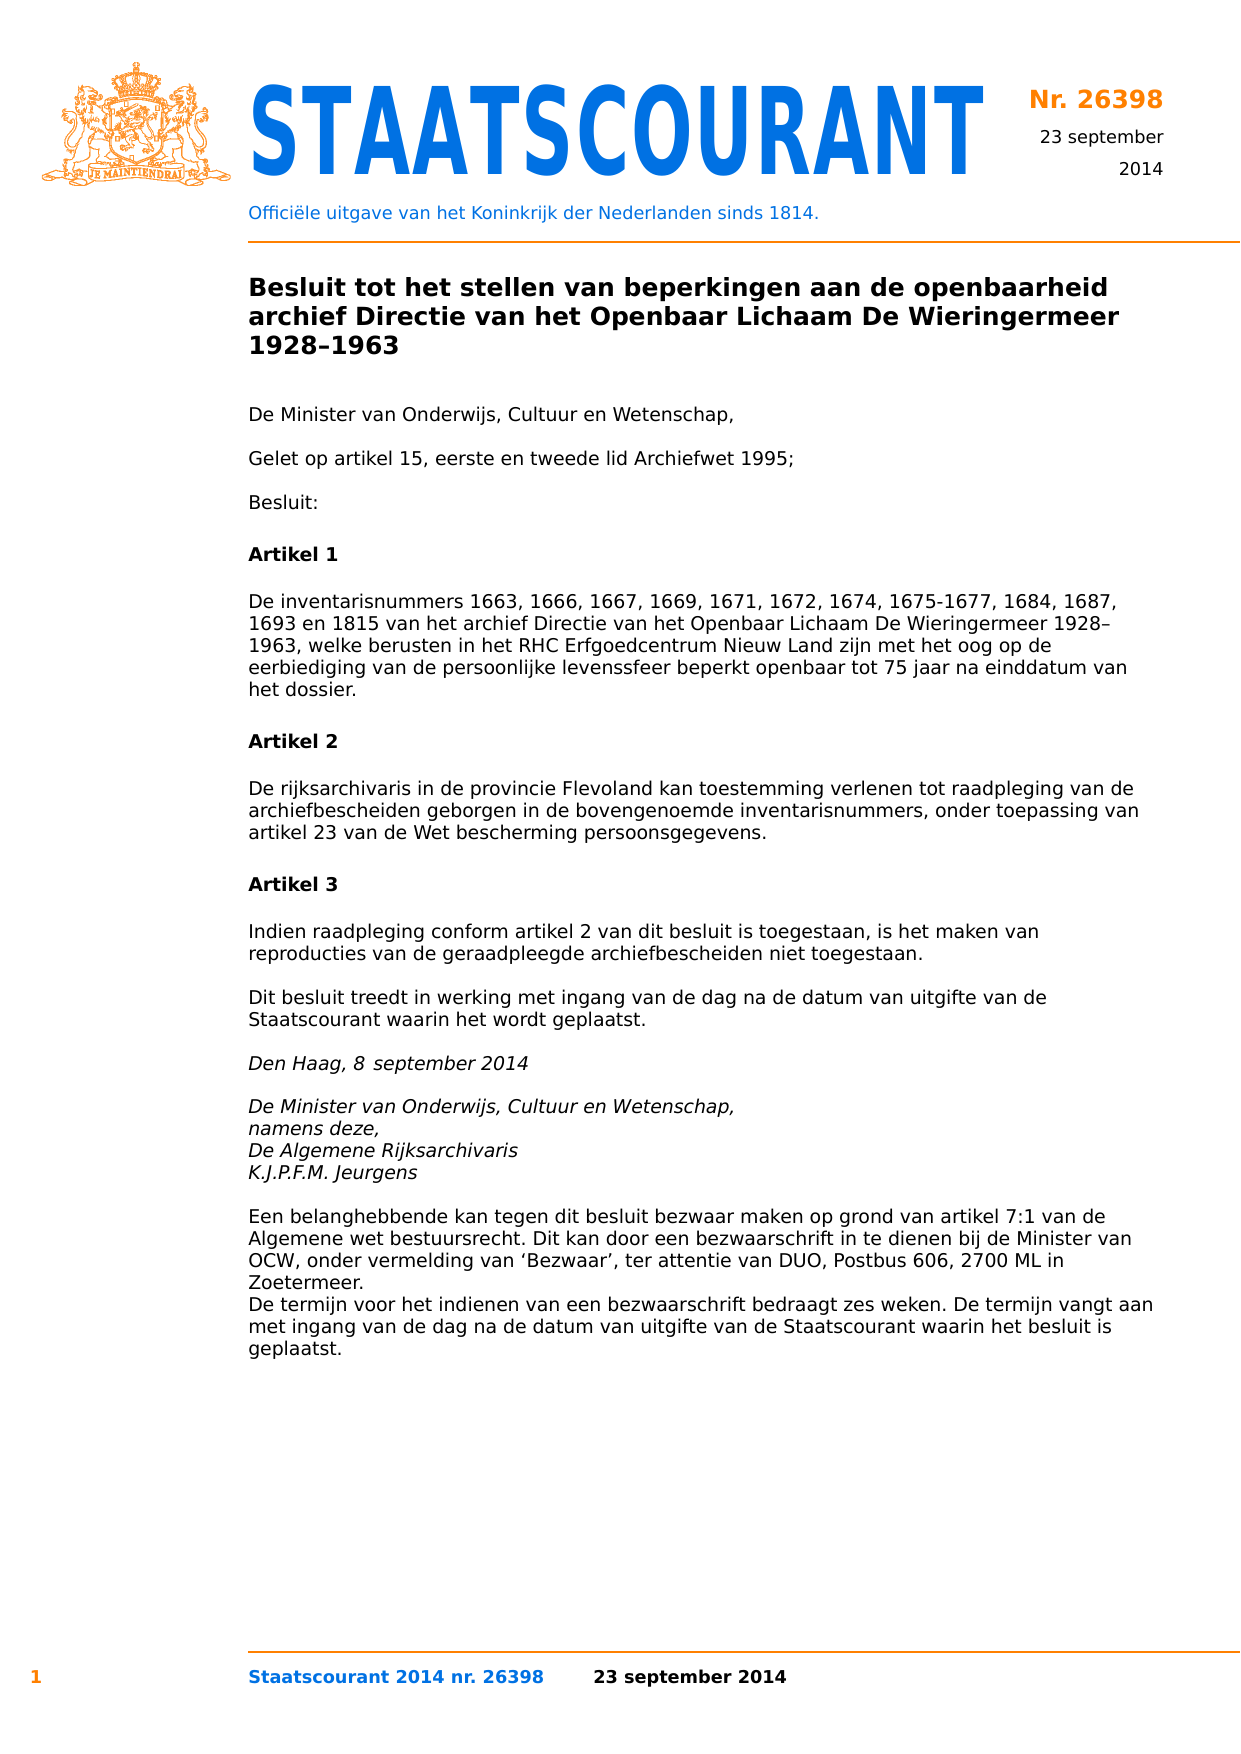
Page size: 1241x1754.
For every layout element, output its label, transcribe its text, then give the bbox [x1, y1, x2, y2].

table_header Nr. 26398 [998, 62, 1240, 121]
text Indien raadpleging conform artikel 2 van dit besluit is toegestaan, is het maken van reproducties van de geraadpleegde archiefbescheiden niet toegestaan. [248, 921, 1163, 965]
text De Minister van Onderwijs, Cultuur en Wetenschap, [248, 404, 1163, 426]
table_cell Officiële uitgave van het Koninkrijk der Nederlanden sinds 1814. [248, 203, 1240, 241]
text De inventarisnummers 1663, 1666, 1667, 1669, 1671, 1672, 1674, 1675-1677, 1684, 1687, 1693 en 1815 van het archief Directie van het Openbaar Lichaam De Wieringermeer 1928–1963, welke berusten in het RHC Erfgoedcentrum Nieuw Land zijn met het oog op de eerbiediging van de persoonlijke levenssfeer beperkt openbaar tot 75 jaar na einddatum van het dossier. [248, 591, 1163, 701]
text Den Haag, 8 september 2014 [248, 1052, 1163, 1074]
table_header [25, 62, 248, 241]
table_header STAATSCOURANT [248, 62, 998, 203]
text De Minister van Onderwijs, Cultuur en Wetenschap, namens deze, De Algemene Rijksarchivaris K.J.P.F.M. Jeurgens [248, 1096, 1163, 1184]
text De rijksarchivaris in de provincie Flevoland kan toestemming verlenen tot raadpleging van de archiefbescheiden geborgen in de bovengenoemde inventarisnummers, onder toepassing van artikel 23 van de Wet bescherming persoonsgegevens. [248, 778, 1163, 844]
subtitle Artikel 3 [248, 874, 1163, 896]
picture [41, 62, 231, 186]
text Een belanghebbende kan tegen dit besluit bezwaar maken op grond van artikel 7:1 van de Algemene wet bestuursrecht. Dit kan door een bezwaarschrift in te dienen bij de Minister van OCW, onder vermelding van ‘Bezwaar’, ter attentie van DUO, Postbus 606, 2700 ML in Zoetermeer. [248, 1206, 1163, 1294]
table_cell 23 september [998, 121, 1240, 153]
subtitle Artikel 2 [248, 731, 1163, 753]
subtitle Besluit tot het stellen van beperkingen aan de openbaarheid archief Directie van het Openbaar Lichaam De Wieringermeer 1928–1963 [248, 273, 1163, 361]
text Besluit: [248, 492, 1163, 514]
table_cell 2014 [998, 153, 1240, 203]
subtitle Artikel 1 [248, 544, 1163, 566]
text De termijn voor het indienen van een bezwaarschrift bedraagt zes weken. De termijn vangt aan met ingang van de dag na de datum van uitgifte van de Staatscourant waarin het besluit is geplaatst. [248, 1294, 1163, 1360]
text Dit besluit treedt in werking met ingang van de dag na de datum van uitgifte van de Staatscourant waarin het wordt geplaatst. [248, 987, 1163, 1031]
text Gelet op artikel 15, eerste en tweede lid Archiefwet 1995; [248, 448, 1163, 470]
